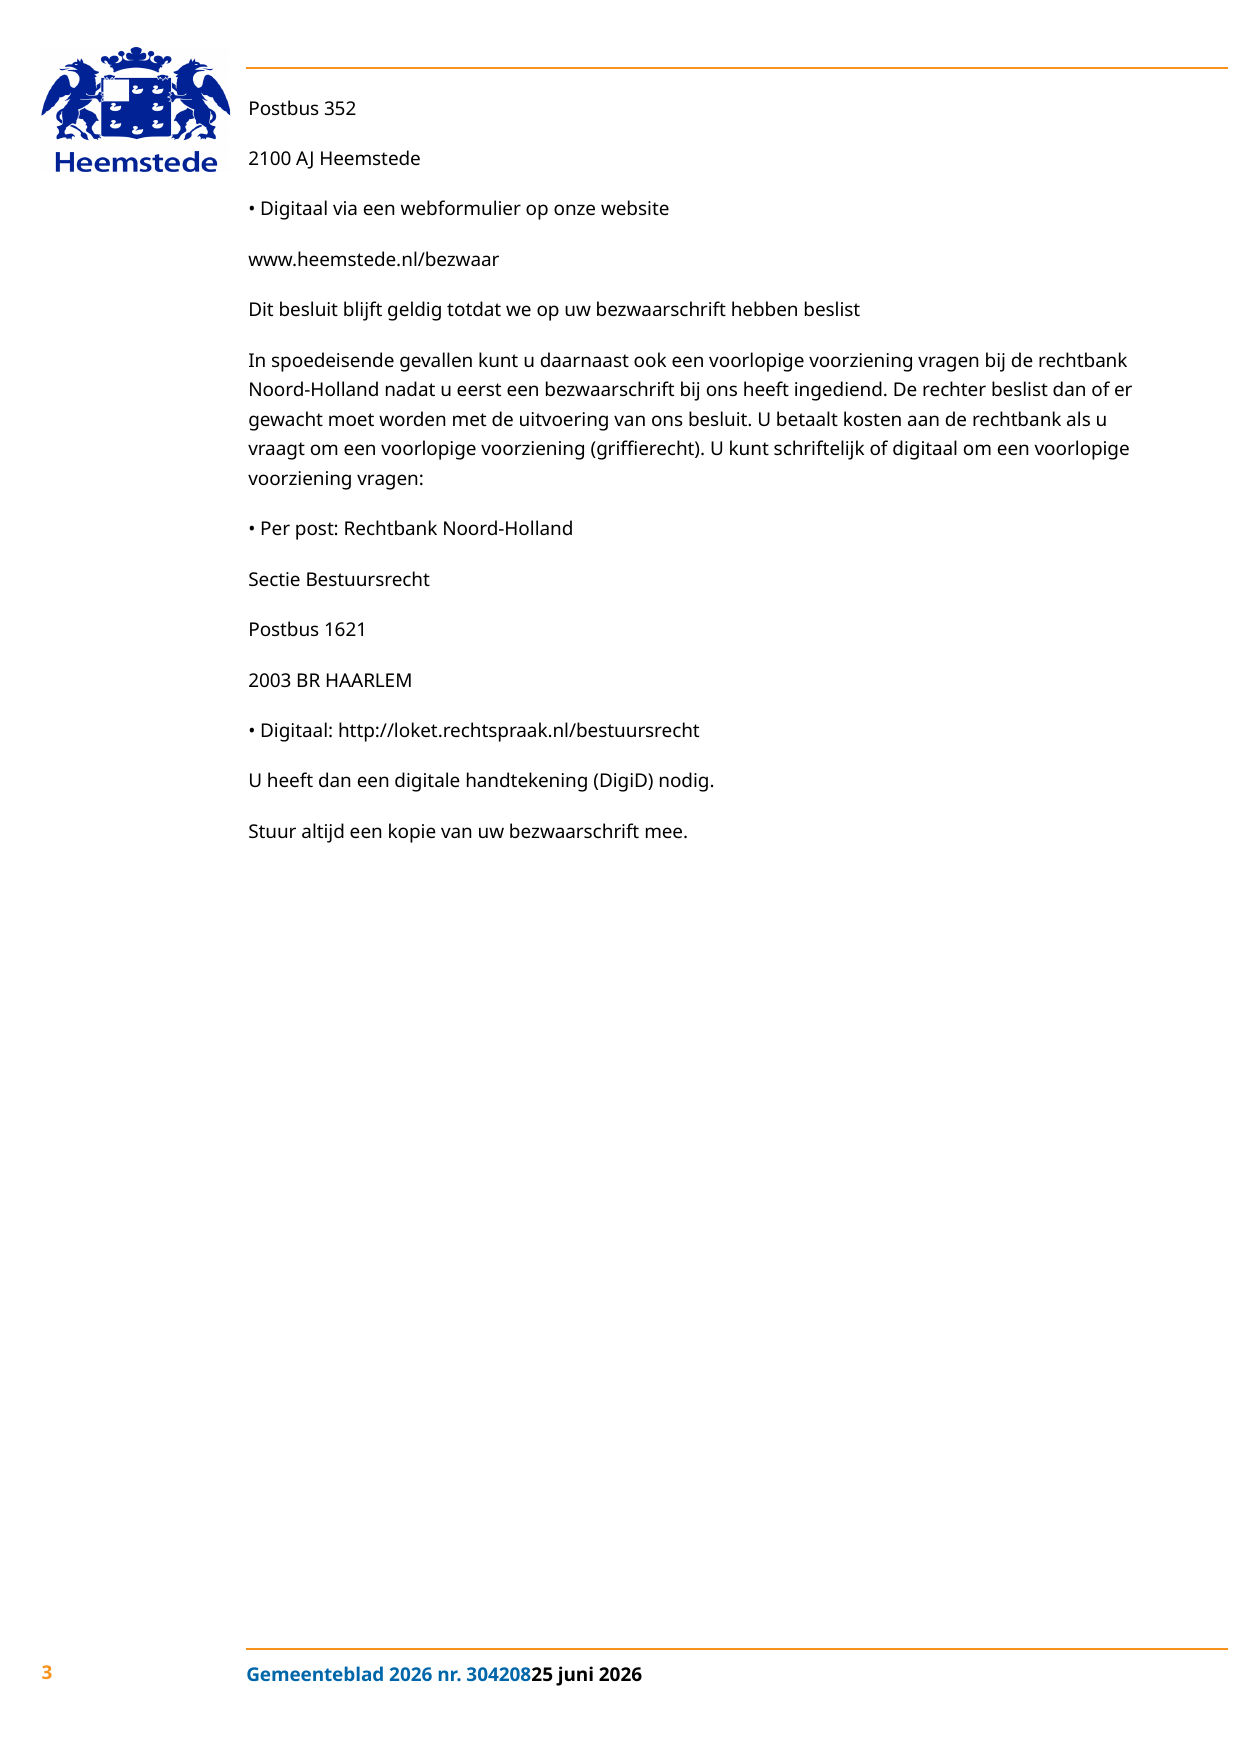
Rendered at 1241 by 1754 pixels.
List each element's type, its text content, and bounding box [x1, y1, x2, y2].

text Stuur altijd een kopie van uw bezwaarschrift mee. [248, 818, 1152, 844]
text Postbus 1621 [248, 616, 1152, 642]
text Postbus 352 [248, 95, 1152, 121]
text • Digitaal: http://loket.rechtspraak.nl/bestuursrecht [248, 717, 1152, 743]
text In spoedeisende gevallen kunt u daarnaast ook een voorlopige voorziening vragen bij de rechtbank Noord-Holland nadat u eerst een bezwaarschrift bij ons heeft ingediend. De rechter beslist dan of er gewacht moet worden met de uitvoering van ons besluit. U betaalt kosten aan de rechtbank als u vraagt om een voorlopige voorziening (griffierecht). U kunt schriftelijk of digitaal om een voorlopige voorziening vragen: [248, 347, 1152, 491]
text Sectie Bestuursrecht [248, 566, 1152, 592]
text www.heemstede.nl/bezwaar [248, 246, 1152, 272]
text Dit besluit blijft geldig totdat we op uw bezwaarschrift hebben beslist [248, 296, 1152, 322]
text 2100 AJ Heemstede [248, 145, 1152, 171]
picture [41, 47, 231, 172]
text • Digitaal via een webformulier op onze website [248, 196, 1152, 221]
text U heeft dan een digitale handtekening (DigiD) nodig. [248, 768, 1152, 793]
text • Per post: Rechtbank Noord-Holland [248, 516, 1152, 541]
text 2003 BR HAARLEM [248, 667, 1152, 693]
